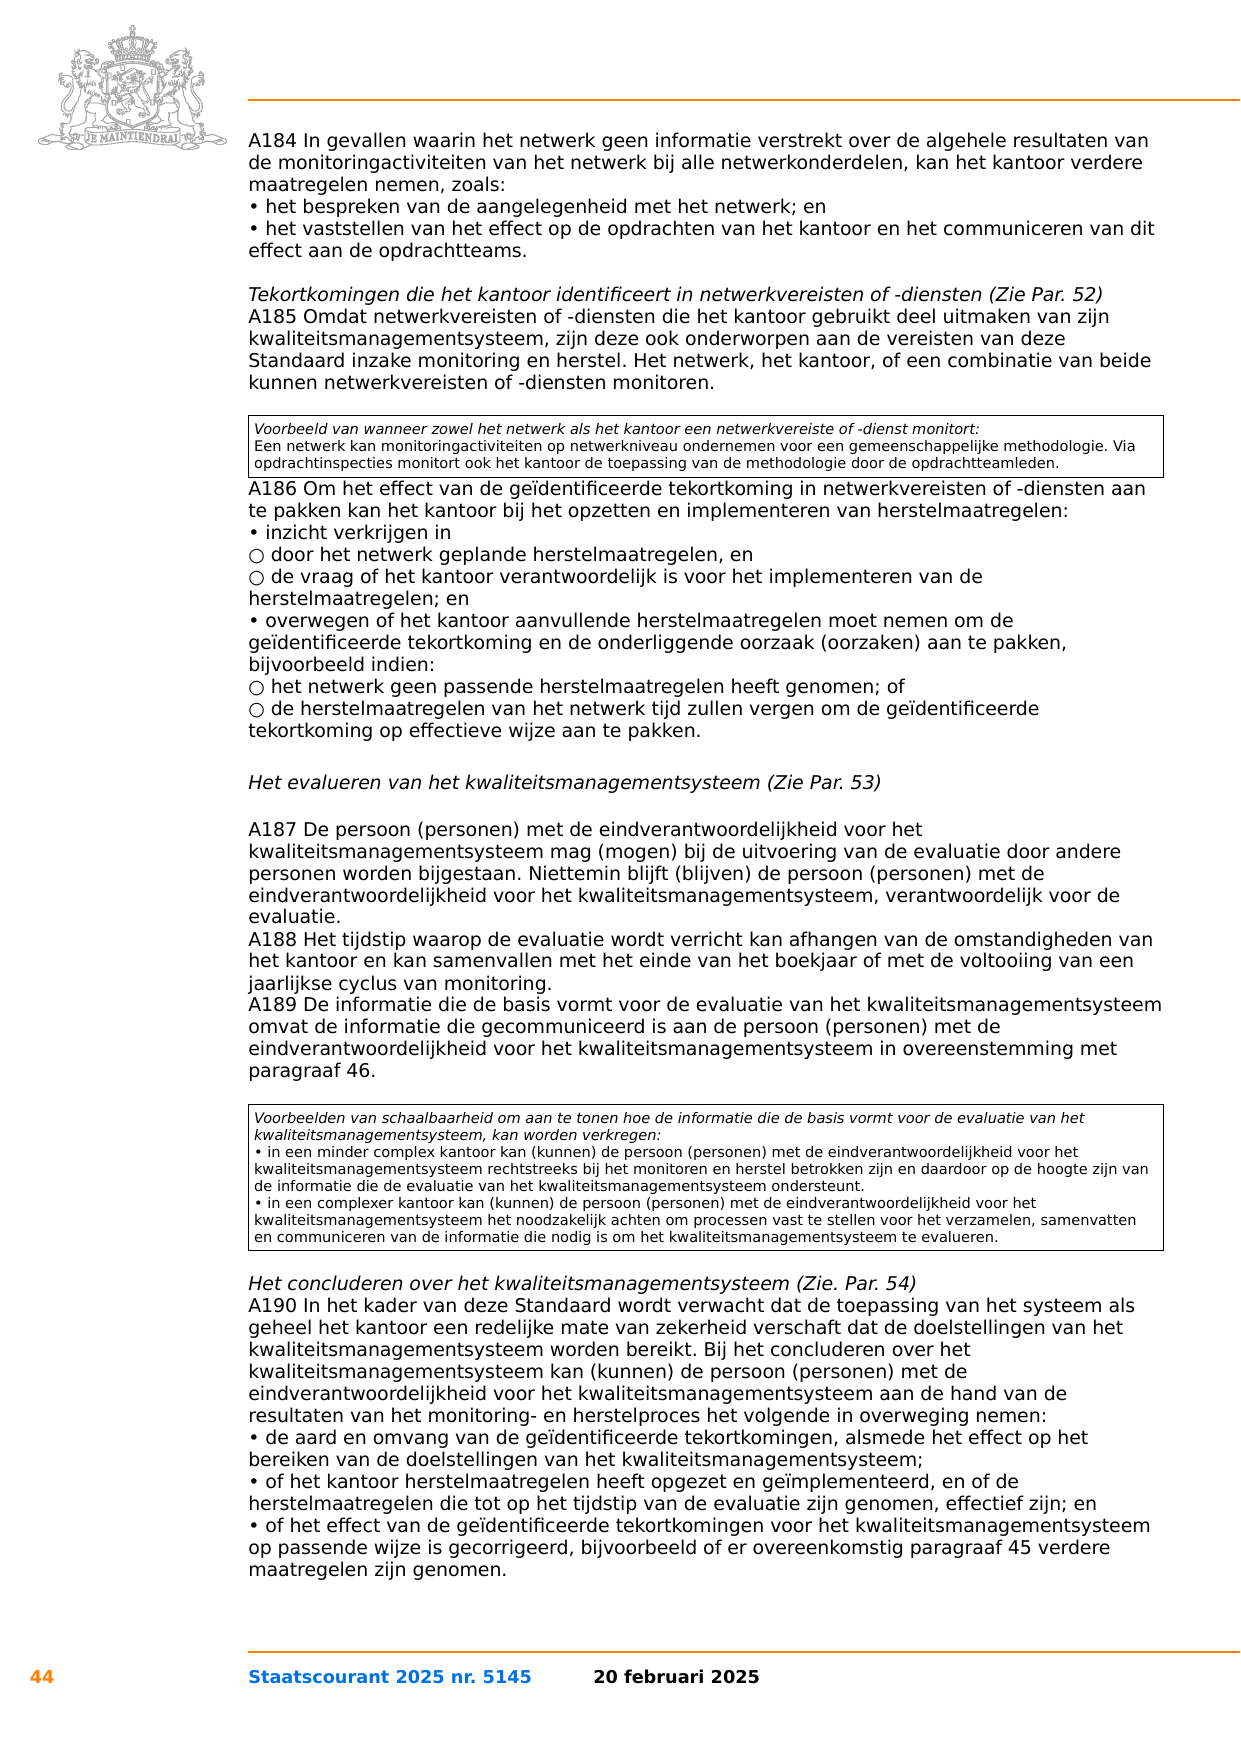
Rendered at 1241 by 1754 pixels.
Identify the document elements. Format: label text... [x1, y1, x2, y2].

text • overwegen of het kantoor aanvullende herstelmaatregelen moet nemen om de geïdentificeerde tekortkoming en de onderliggende oorzaak (oorzaken) aan te pakken, bijvoorbeeld indien: [248, 610, 1163, 676]
text • het bespreken van de aangelegenheid met het netwerk; en [248, 196, 1163, 218]
text • inzicht verkrijgen in [248, 522, 1163, 544]
text A189 De informatie die de basis vormt voor de evaluatie van het kwaliteitsmanagementsysteem omvat de informatie die gecommuniceerd is aan de persoon (personen) met de eindverantwoordelijkheid voor het kwaliteitsmanagementsysteem in overeenstemming met paragraaf 46. [248, 994, 1163, 1082]
text A188 Het tijdstip waarop de evaluatie wordt verricht kan afhangen van de omstandigheden van het kantoor en kan samenvallen met het einde van het boekjaar of met de voltooiing van een jaarlijkse cyclus van monitoring. [248, 928, 1163, 994]
picture [38, 25, 227, 150]
table_header Voorbeeld van wanneer zowel het netwerk als het kantoor een netwerkvereiste of -dienst monitort: Een netwerk kan monitoringactiviteiten op netwerkniveau ondernemen voor een gemeenschappelijke methodologie. Via opdrachtinspecties monitort ook het kantoor de toepassing van de methodologie door de opdrachtteamleden. [249, 416, 1163, 477]
subtitle Tekortkomingen die het kantoor identificeert in netwerkvereisten of -diensten (Zie Par. 52) [248, 284, 1163, 306]
subtitle Het evalueren van het kwaliteitsmanagementsysteem (Zie Par. 53) [248, 772, 1163, 793]
table_header Voorbeelden van schaalbaarheid om aan te tonen hoe de informatie die de basis vormt voor de evaluatie van het kwaliteitsmanagementsysteem, kan worden verkregen: • in een minder complex kantoor kan (kunnen) de persoon (personen) met de eindverantwoordelijkheid voor het kwaliteitsmanagementsysteem rechtstreeks bij het monitoren en herstel betrokken zijn en daardoor op de hoogte zijn van de informatie die de evaluatie van het kwaliteitsmanagementsysteem ondersteunt. • in een complexer kantoor kan (kunnen) de persoon (personen) met de eindverantwoordelijkheid voor het kwaliteitsmanagementsysteem het noodzakelijk achten om processen vast te stellen voor het verzamelen, samenvatten en communiceren van de informatie die nodig is om het kwaliteitsmanagementsysteem te evalueren. [249, 1105, 1163, 1250]
text • of het effect van de geïdentificeerde tekortkomingen voor het kwaliteitsmanagementsysteem op passende wijze is gecorrigeerd, bijvoorbeeld of er overeenkomstig paragraaf 45 verdere maatregelen zijn genomen. [248, 1515, 1163, 1581]
text ○ de vraag of het kantoor verantwoordelijk is voor het implementeren van de herstelmaatregelen; en [248, 566, 1163, 610]
text A184 In gevallen waarin het netwerk geen informatie verstrekt over de algehele resultaten van de monitoringactiviteiten van het netwerk bij alle netwerkonderdelen, kan het kantoor verdere maatregelen nemen, zoals: [248, 130, 1163, 196]
text A187 De persoon (personen) met de eindverantwoordelijkheid voor het kwaliteitsmanagementsysteem mag (mogen) bij de uitvoering van de evaluatie door andere personen worden bijgestaan. Niettemin blijft (blijven) de persoon (personen) met de eindverantwoordelijkheid voor het kwaliteitsmanagementsysteem, verantwoordelijk voor de evaluatie. [248, 818, 1163, 928]
text A190 In het kader van deze Standaard wordt verwacht dat de toepassing van het systeem als geheel het kantoor een redelijke mate van zekerheid verschaft dat de doelstellingen van het kwaliteitsmanagementsysteem worden bereikt. Bij het concluderen over het kwaliteitsmanagementsysteem kan (kunnen) de persoon (personen) met de eindverantwoordelijkheid voor het kwaliteitsmanagementsysteem aan de hand van de resultaten van het monitoring- en herstelproces het volgende in overweging nemen: [248, 1295, 1163, 1427]
subtitle Het concluderen over het kwaliteitsmanagementsysteem (Zie. Par. 54) [248, 1273, 1163, 1295]
text A185 Omdat netwerkvereisten of -diensten die het kantoor gebruikt deel uitmaken van zijn kwaliteitsmanagementsysteem, zijn deze ook onderworpen aan de vereisten van deze Standaard inzake monitoring en herstel. Het netwerk, het kantoor, of een combinatie van beide kunnen netwerkvereisten of -diensten monitoren. [248, 306, 1163, 393]
text A186 Om het effect van de geïdentificeerde tekortkoming in netwerkvereisten of -diensten aan te pakken kan het kantoor bij het opzetten en implementeren van herstelmaatregelen: [248, 478, 1163, 522]
text ○ het netwerk geen passende herstelmaatregelen heeft genomen; of [248, 676, 1163, 698]
text • of het kantoor herstelmaatregelen heeft opgezet en geïmplementeerd, en of de herstelmaatregelen die tot op het tijdstip van de evaluatie zijn genomen, effectief zijn; en [248, 1471, 1163, 1515]
text • het vaststellen van het effect op de opdrachten van het kantoor en het communiceren van dit effect aan de opdrachtteams. [248, 218, 1163, 262]
text • de aard en omvang van de geïdentificeerde tekortkomingen, alsmede het effect op het bereiken van de doelstellingen van het kwaliteitsmanagementsysteem; [248, 1427, 1163, 1471]
text ○ de herstelmaatregelen van het netwerk tijd zullen vergen om de geïdentificeerde tekortkoming op effectieve wijze aan te pakken. [248, 698, 1163, 742]
text ○ door het netwerk geplande herstelmaatregelen, en [248, 544, 1163, 566]
